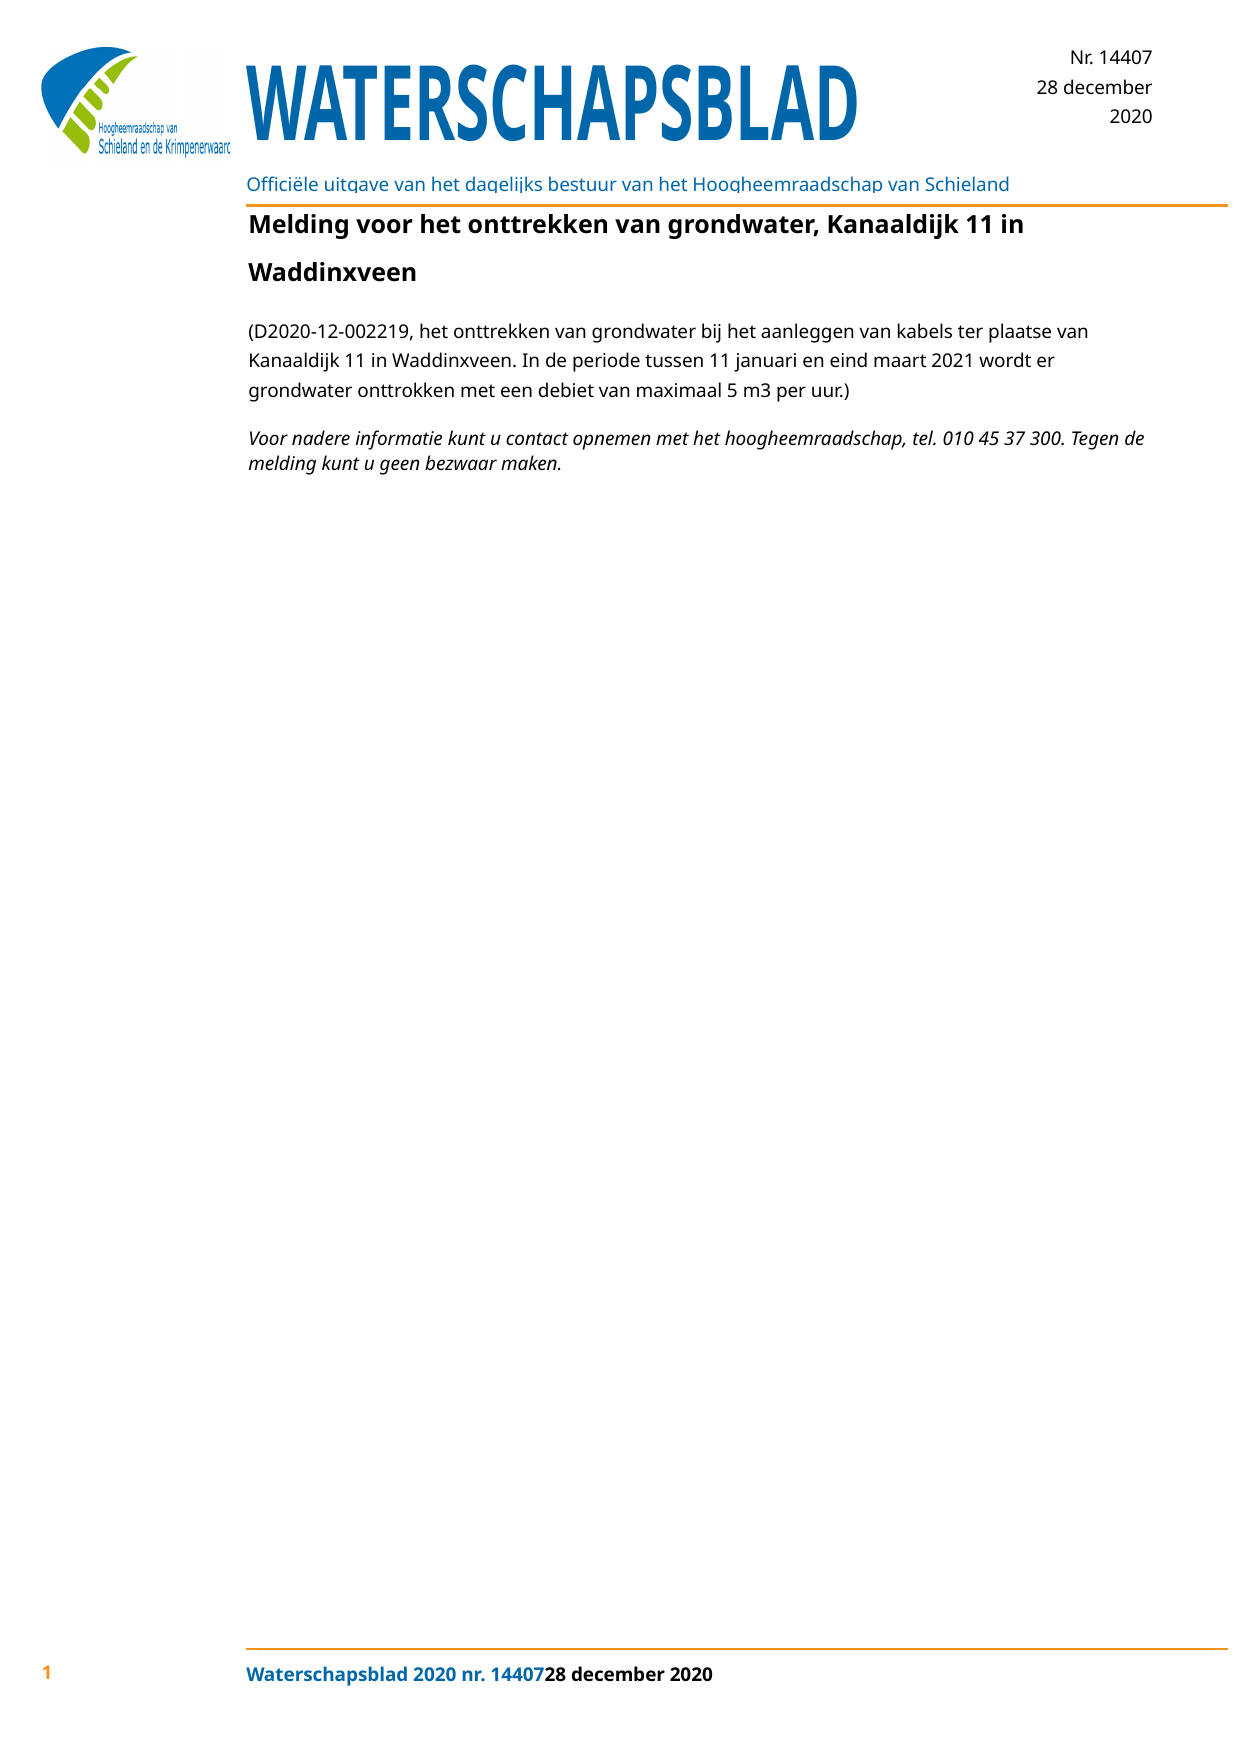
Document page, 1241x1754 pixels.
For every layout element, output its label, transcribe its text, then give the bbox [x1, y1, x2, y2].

text Melding voor het onttrekken van grondwater, Kanaaldijk 11 in Waddinxveen [248, 207, 1152, 288]
picture [41, 47, 231, 172]
text (D2020-12-002219, het onttrekken van grondwater bij het aanleggen van kabels ter plaatse van Kanaaldijk 11 in Waddinxveen. In de periode tussen 11 januari en eind maart 2021 wordt er grondwater onttrokken met een debiet van maximaal 5 m3 per uur.) [248, 318, 1152, 403]
text Voor nadere informatie kunt u contact opnemen met het hoogheemraadschap, tel. 010 45 37 300. Tegen de melding kunt u geen bezwaar maken. [248, 425, 1152, 476]
